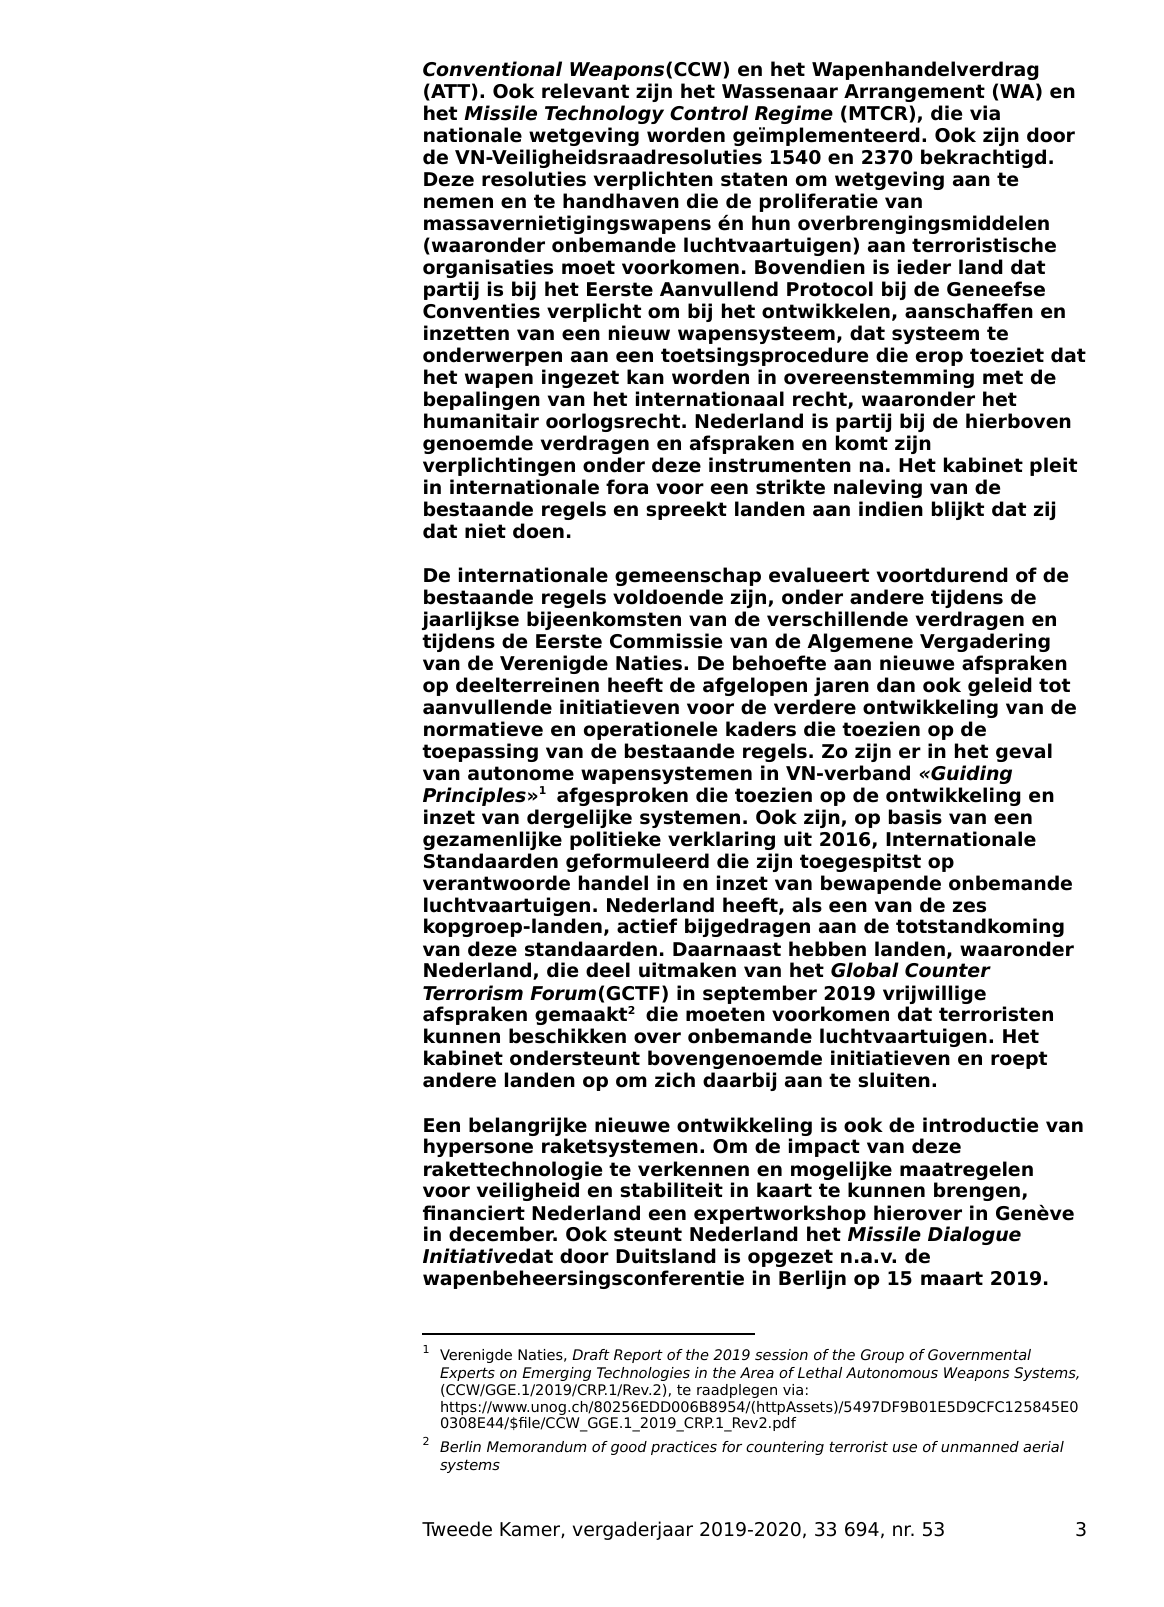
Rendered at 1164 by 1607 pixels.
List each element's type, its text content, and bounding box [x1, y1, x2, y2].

text Een belangrijke nieuwe ontwikkeling is ook de introductie van hypersone raketsystemen. Om de impact van deze rakettechnologie te verkennen en mogelijke maatregelen voor veiligheid en stabiliteit in kaart te kunnen brengen, financiert Nederland een expertworkshop hierover in Genève in december. Ook steunt Nederland het Missile Dialogue Initiativedat door Duitsland is opgezet n.a.v. de wapenbeheersingsconferentie in Berlijn op 15 maart 2019. [422, 1114, 1087, 1290]
text Berlin Memorandum of good practices for countering terrorist use of unmanned aerial systems [422, 1435, 1087, 1474]
text De internationale gemeenschap evalueert voortdurend of de bestaande regels voldoende zijn, onder andere tijdens de jaarlijkse bijeenkomsten van de verschillende verdragen en tijdens de Eerste Commissie van de Algemene Vergadering van de Verenigde Naties. De behoefte aan nieuwe afspraken op deelterreinen heeft de afgelopen jaren dan ook geleid tot aanvullende initiatieven voor de verdere ontwikkeling van de normatieve en operationele kaders die toezien op de toepassing van de bestaande regels. Zo zijn er in het geval van autonome wapensystemen in VN-verband «Guiding Principles» afgesproken die toezien op de ontwikkeling en inzet van dergelijke systemen. Ook zijn, op basis van een gezamenlijke politieke verklaring uit 2016, Internationale Standaarden geformuleerd die zijn toegespitst op verantwoorde handel in en inzet van bewapende onbemande luchtvaartuigen. Nederland heeft, als een van de zes kopgroep-landen, actief bijgedragen aan de totstandkoming van deze standaarden. Daarnaast hebben landen, waaronder Nederland, die deel uitmaken van het Global Counter Terrorism Forum(GCTF) in september 2019 vrijwillige afspraken gemaakt die moeten voorkomen dat terroristen kunnen beschikken over onbemande luchtvaartuigen. Het kabinet ondersteunt bovengenoemde initiatieven en roept andere landen op om zich daarbij aan te sluiten. [422, 565, 1087, 1092]
text Conventional Weapons(CCW) en het Wapenhandelverdrag (ATT). Ook relevant zijn het Wassenaar Arrangement (WA) en het Missile Technology Control Regime (MTCR), die via nationale wetgeving worden geïmplementeerd. Ook zijn door de VN-Veiligheidsraadresoluties 1540 en 2370 bekrachtigd. Deze resoluties verplichten staten om wetgeving aan te nemen en te handhaven die de proliferatie van massavernietigingswapens én hun overbrengingsmiddelen (waaronder onbemande luchtvaartuigen) aan terroristische organisaties moet voorkomen. Bovendien is ieder land dat partij is bij het Eerste Aanvullend Protocol bij de Geneefse Conventies verplicht om bij het ontwikkelen, aanschaffen en inzetten van een nieuw wapensysteem, dat systeem te onderwerpen aan een toetsingsprocedure die erop toeziet dat het wapen ingezet kan worden in overeenstemming met de bepalingen van het internationaal recht, waaronder het humanitair oorlogsrecht. Nederland is partij bij de hierboven genoemde verdragen en afspraken en komt zijn verplichtingen onder deze instrumenten na. Het kabinet pleit in internationale fora voor een strikte naleving van de bestaande regels en spreekt landen aan indien blijkt dat zij dat niet doen. [422, 59, 1087, 543]
text Verenigde Naties, Draft Report of the 2019 session of the Group of Governmental Experts on Emerging Technologies in the Area of Lethal Autonomous Weapons Systems, (CCW/GGE.1/2019/CRP.1/Rev.2), te raadplegen via: https://www.unog.ch/80256EDD006B8954/(httpAssets)/5497DF9B01E5D9CFC125845E00308E44/$file/CCW_GGE.1_2019_CRP.1_Rev2.pdf [422, 1343, 1087, 1432]
